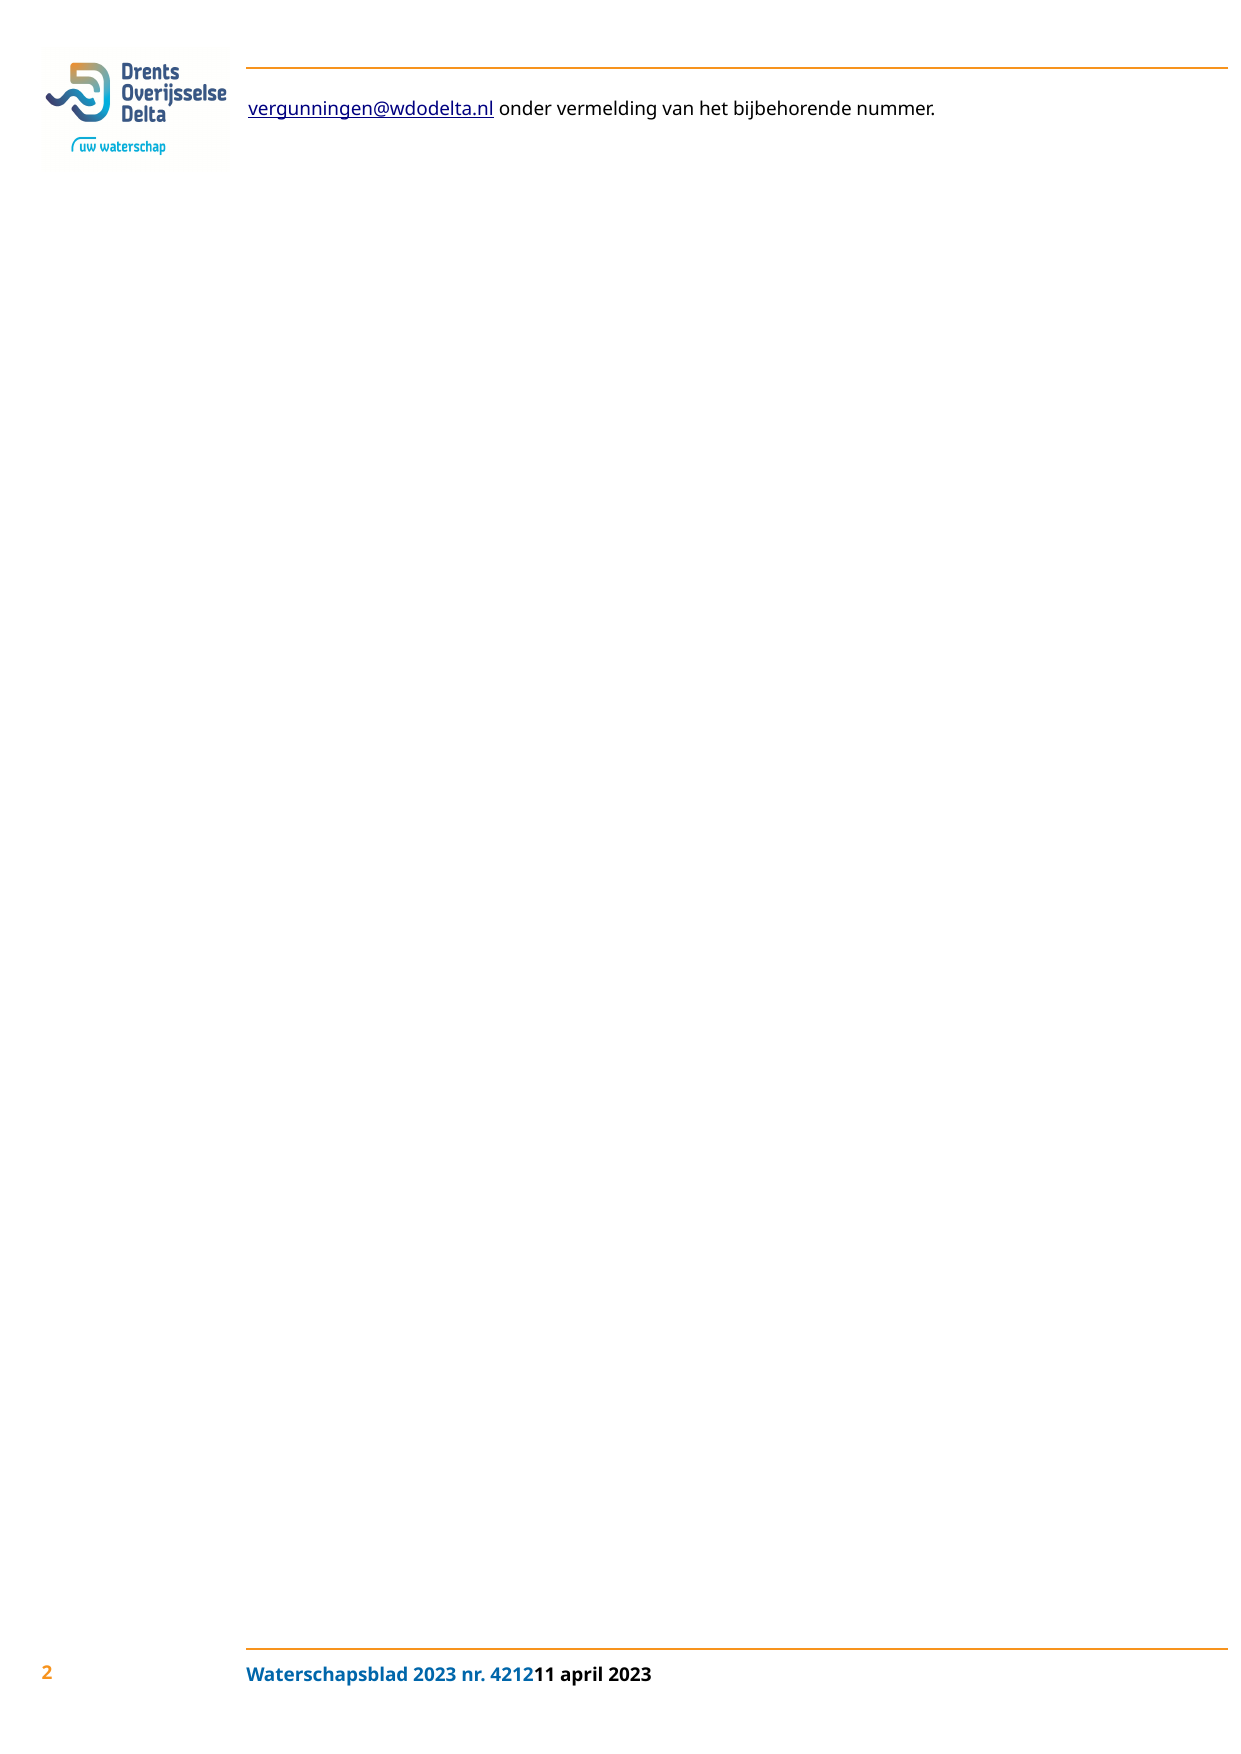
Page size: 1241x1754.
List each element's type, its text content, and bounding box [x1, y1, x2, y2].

picture [41, 47, 231, 172]
text vergunningen@wdodelta.nl onder vermelding van het bijbehorende nummer. [248, 95, 1152, 121]
